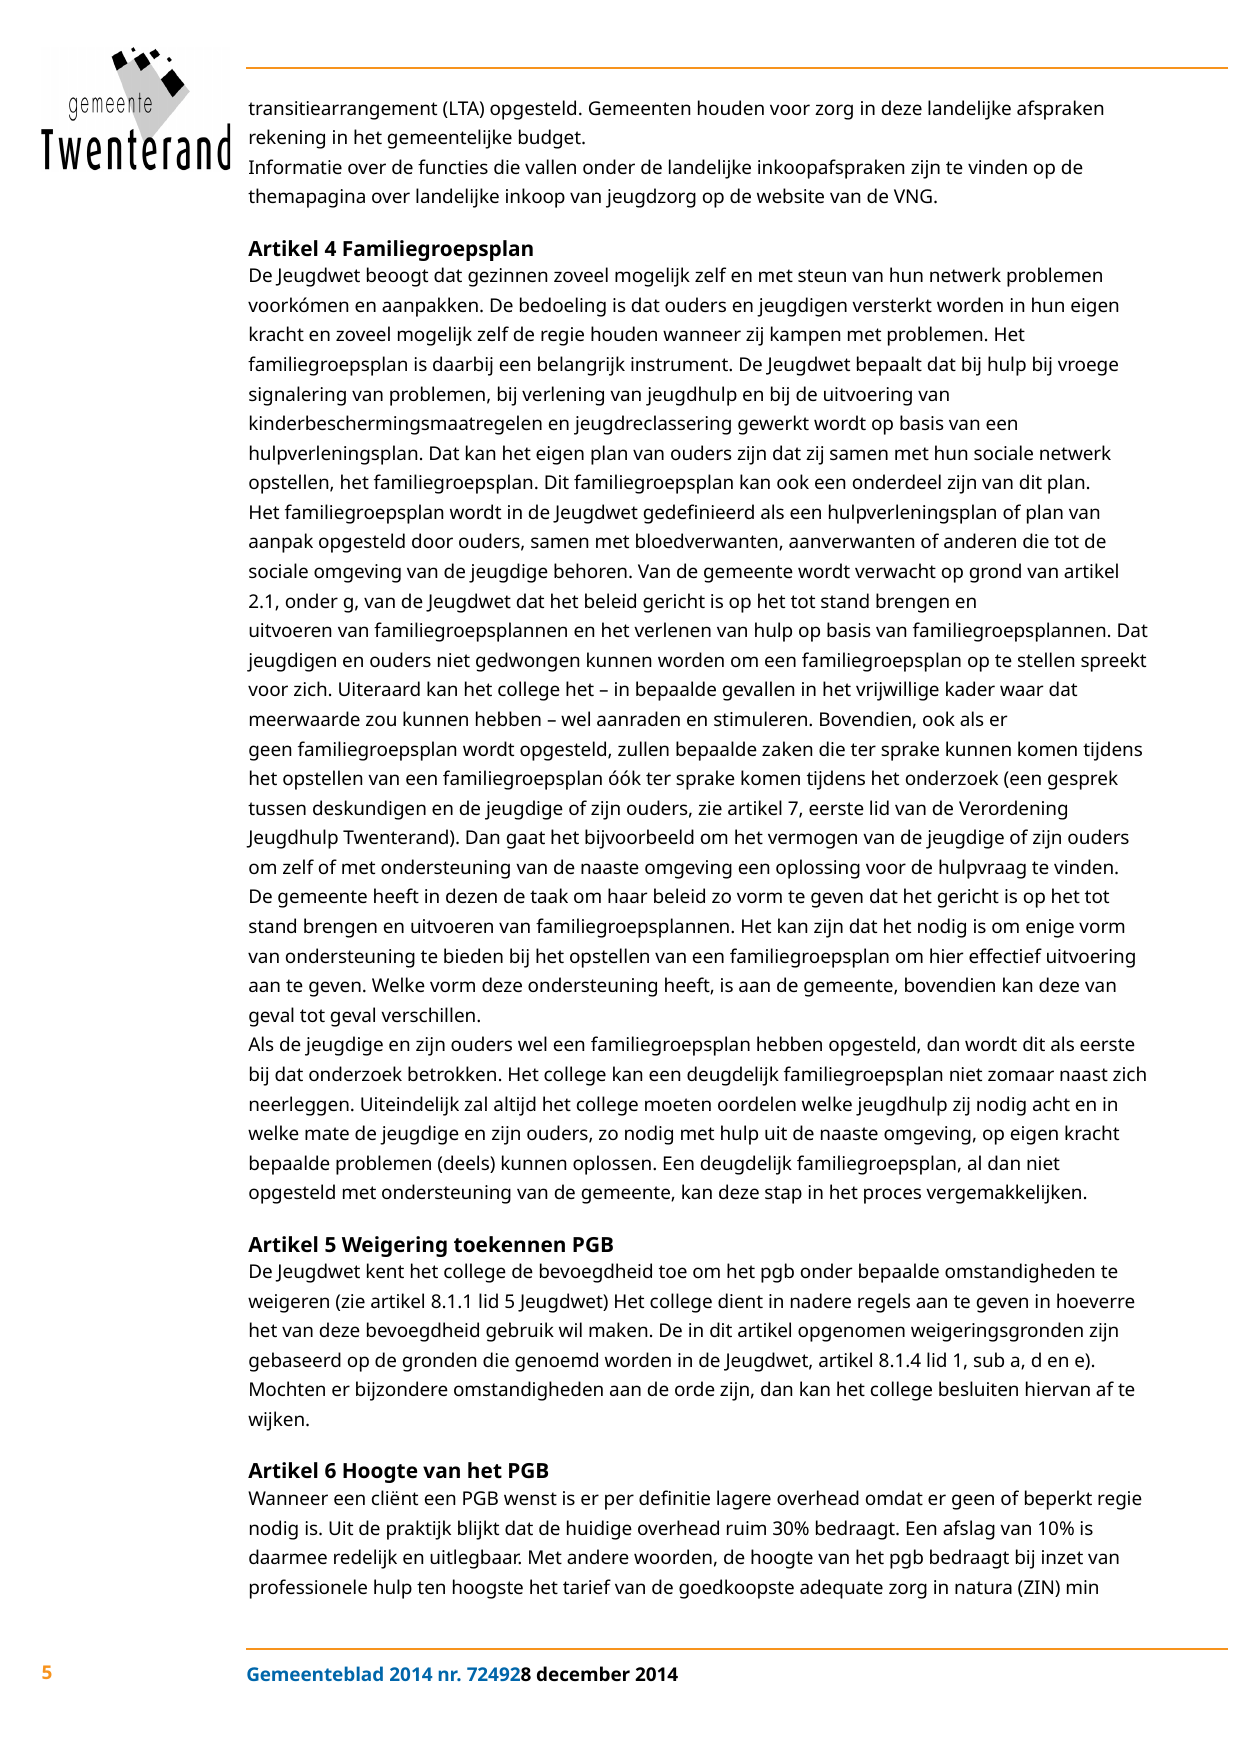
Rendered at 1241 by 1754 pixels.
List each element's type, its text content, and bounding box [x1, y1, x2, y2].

text Artikel 6 Hoogte van het PGB [248, 1457, 1152, 1485]
text De Jeugdwet kent het college de bevoegdheid toe om het pgb onder bepaalde omstandigheden te weigeren (zie artikel 8.1.1 lid 5 Jeugdwet) Het college dient in nadere regels aan te geven in hoeverre het van deze bevoegdheid gebruik wil maken. De in dit artikel opgenomen weigeringsgronden zijn gebaseerd op de gronden die genoemd worden in de Jeugdwet, artikel 8.1.4 lid 1, sub a, d en e). Mochten er bijzondere omstandigheden aan de orde zijn, dan kan het college besluiten hiervan af te wijken. [248, 1258, 1152, 1432]
text Informatie over de functies die vallen onder de landelijke inkoopafspraken zijn te vinden op de themapagina over landelijke inkoop van jeugdzorg op de website van de VNG. [248, 154, 1152, 209]
text Artikel 4 Familiegroepsplan [248, 234, 1152, 262]
text De gemeente heeft in dezen de taak om haar beleid zo vorm te geven dat het gericht is op het tot stand brengen en uitvoeren van familiegroepsplannen. Het kan zijn dat het nodig is om enige vorm van ondersteuning te bieden bij het opstellen van een familiegroepsplan om hier effectief uitvoering aan te geven. Welke vorm deze ondersteuning heeft, is aan de gemeente, bovendien kan deze van geval tot geval verschillen. [248, 884, 1152, 1028]
text signalering van problemen, bij verlening van jeugdhulp en bij de uitvoering van kinderbeschermingsmaatregelen en jeugdreclassering gewerkt wordt op basis van een hulpverleningsplan. Dat kan het eigen plan van ouders zijn dat zij samen met hun sociale netwerk opstellen, het familiegroepsplan. Dit familiegroepsplan kan ook een onderdeel zijn van dit plan. [248, 381, 1152, 495]
text transitiearrangement (LTA) opgesteld. Gemeenten houden voor zorg in deze landelijke afspraken rekening in het gemeentelijke budget. [248, 95, 1152, 150]
text uitvoeren van familiegroepsplannen en het verlenen van hulp op basis van familiegroepsplannen. Dat jeugdigen en ouders niet gedwongen kunnen worden om een familiegroepsplan op te stellen spreekt voor zich. Uiteraard kan het college het – in bepaalde gevallen in het vrijwillige kader waar dat meerwaarde zou kunnen hebben – wel aanraden en stimuleren. Bovendien, ook als er [248, 617, 1152, 732]
text Als de jeugdige en zijn ouders wel een familiegroepsplan hebben opgesteld, dan wordt dit als eerste bij dat onderzoek betrokken. Het college kan een deugdelijk familiegroepsplan niet zomaar naast zich neerleggen. Uiteindelijk zal altijd het college moeten oordelen welke jeugdhulp zij nodig acht en in welke mate de jeugdige en zijn ouders, zo nodig met hulp uit de naaste omgeving, op eigen kracht bepaalde problemen (deels) kunnen oplossen. Een deugdelijk familiegroepsplan, al dan niet opgesteld met ondersteuning van de gemeente, kan deze stap in het proces vergemakkelijken. [248, 1032, 1152, 1205]
text Het familiegroepsplan wordt in de Jeugdwet gedefinieerd als een hulpverleningsplan of plan van aanpak opgesteld door ouders, samen met bloedverwanten, aanverwanten of anderen die tot de sociale omgeving van de jeugdige behoren. Van de gemeente wordt verwacht op grond van artikel 2.1, onder g, van de Jeugdwet dat het beleid gericht is op het tot stand brengen en [248, 499, 1152, 613]
picture [41, 47, 231, 172]
text geen familiegroepsplan wordt opgesteld, zullen bepaalde zaken die ter sprake kunnen komen tijdens het opstellen van een familiegroepsplan óók ter sprake komen tijdens het onderzoek (een gesprek tussen deskundigen en de jeugdige of zijn ouders, zie artikel 7, eerste lid van de Verordening Jeugdhulp Twenterand). Dan gaat het bijvoorbeeld om het vermogen van de jeugdige of zijn ouders om zelf of met ondersteuning van de naaste omgeving een oplossing voor de hulpvraag te vinden. [248, 736, 1152, 880]
text De Jeugdwet beoogt dat gezinnen zoveel mogelijk zelf en met steun van hun netwerk problemen voorkómen en aanpakken. De bedoeling is dat ouders en jeugdigen versterkt worden in hun eigen kracht en zoveel mogelijk zelf de regie houden wanneer zij kampen met problemen. Het familiegroepsplan is daarbij een belangrijk instrument. De Jeugdwet bepaalt dat bij hulp bij vroege [248, 262, 1152, 377]
text Artikel 5 Weigering toekennen PGB [248, 1230, 1152, 1258]
text Wanneer een cliënt een PGB wenst is er per definitie lagere overhead omdat er geen of beperkt regie nodig is. Uit de praktijk blijkt dat de huidige overhead ruim 30% bedraagt. Een afslag van 10% is daarmee redelijk en uitlegbaar. Met andere woorden, de hoogte van het pgb bedraagt bij inzet van professionele hulp ten hoogste het tarief van de goedkoopste adequate zorg in natura (ZIN) min [248, 1485, 1152, 1599]
